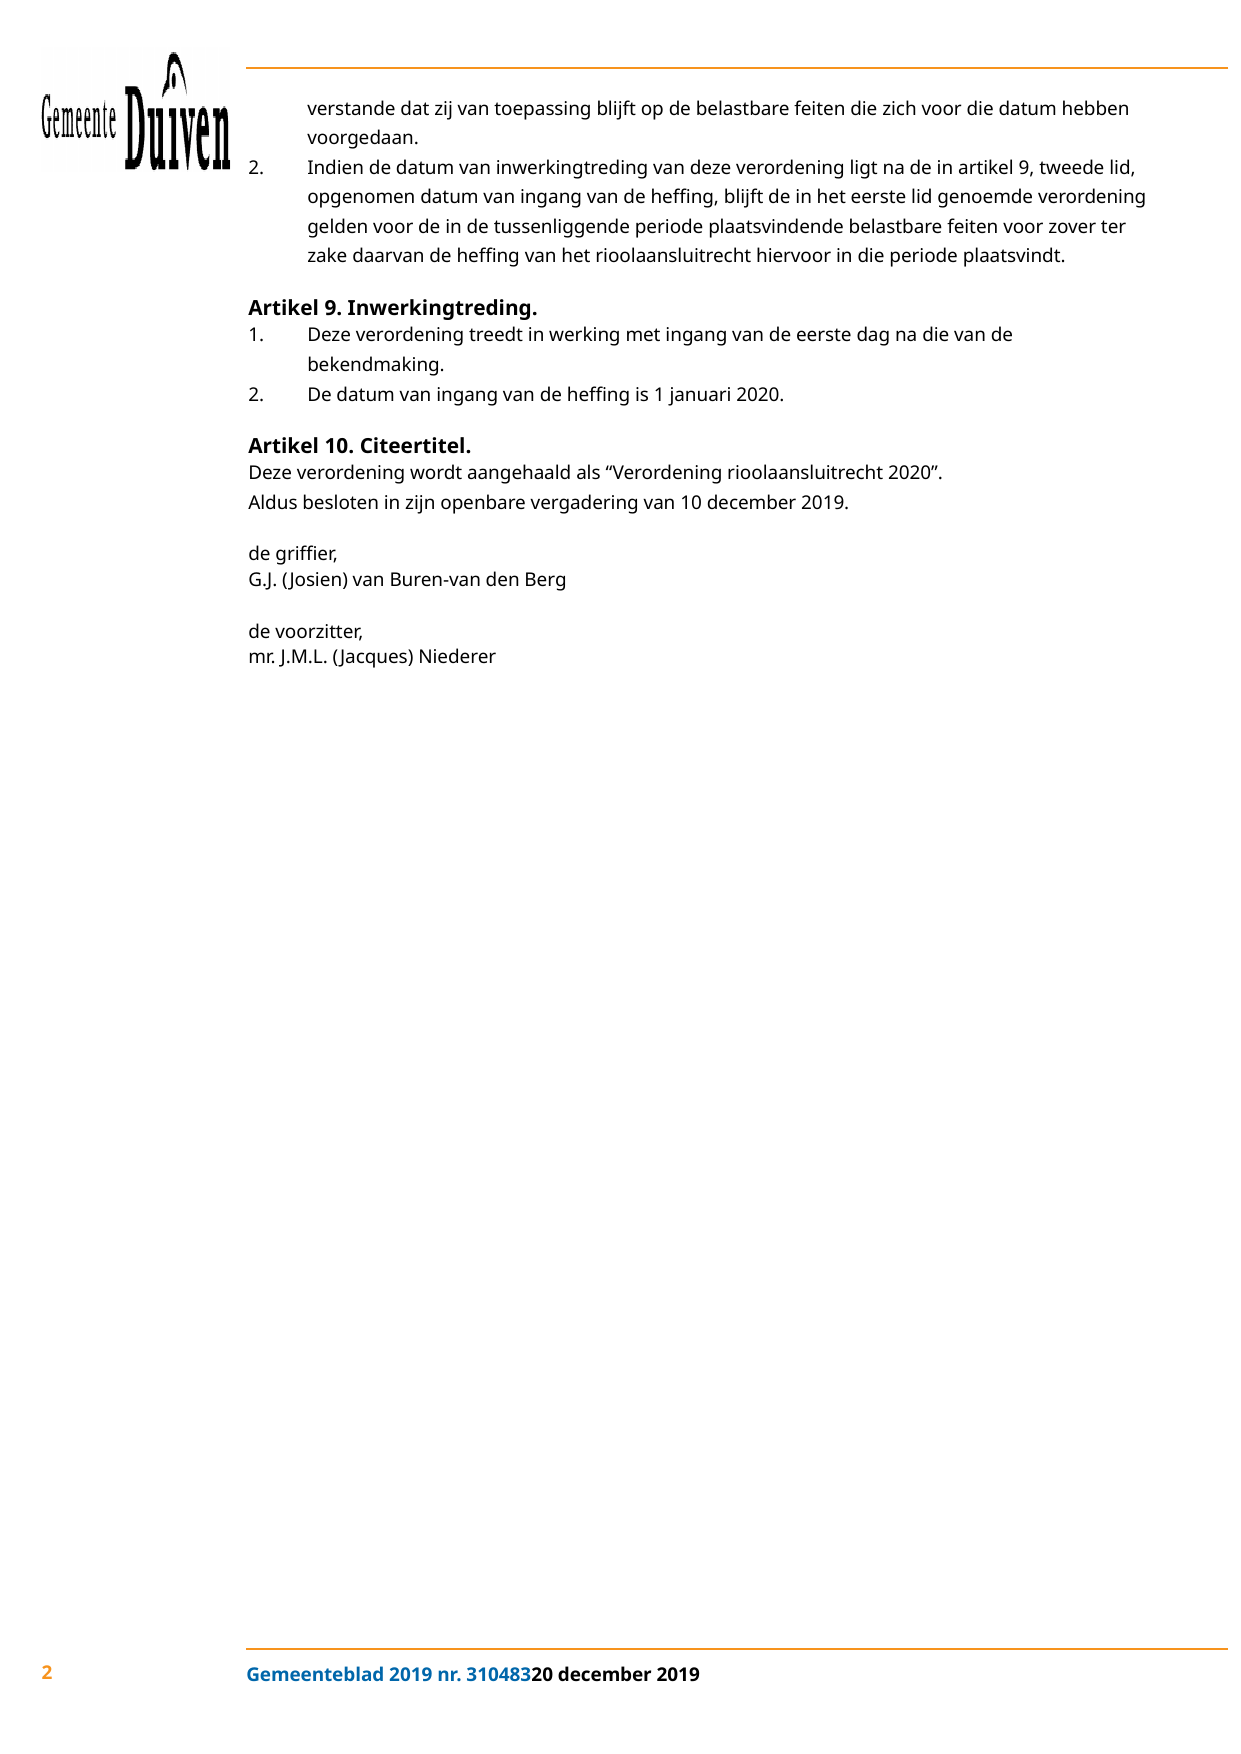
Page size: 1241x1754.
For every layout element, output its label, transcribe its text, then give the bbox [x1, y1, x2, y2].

text Deze verordening wordt aangehaald als “Verordening rioolaansluitrecht 2020”. [248, 459, 1152, 485]
list Deze verordening treedt in werking met ingang van de eerste dag na die van de bekendmaking. [248, 322, 1152, 377]
text de griffier, [248, 541, 1152, 566]
picture [41, 47, 231, 172]
text ‎G.J. (Josien) van Buren-van den Berg [248, 566, 1152, 592]
list Indien de datum van inwerkingtreding van deze verordening ligt na de in artikel 9, tweede lid, opgenomen datum van ingang van de heffing, blijft de in het eerste lid genoemde verordening gelden voor de in de tussenliggende periode plaatsvindende belastbare feiten voor zover ter zake daarvan de heffing van het rioolaansluitrecht hiervoor in die periode plaatsvindt. [248, 154, 1152, 268]
text Artikel 9. Inwerkingtreding. [248, 293, 1152, 322]
text Aldus besloten in zijn openbare vergadering van 10 december 2019. [248, 489, 1152, 515]
text ‎mr. J.M.L. (Jacques) Niederer [248, 643, 1152, 669]
list De datum van ingang van de heffing is 1 januari 2020. [248, 381, 1152, 406]
text Artikel 10. Citeertitel. [248, 431, 1152, 459]
list verstande dat zij van toepassing blijft op de belastbare feiten die zich voor die datum hebben voorgedaan. [248, 95, 1152, 150]
text de voorzitter, [248, 618, 1152, 643]
